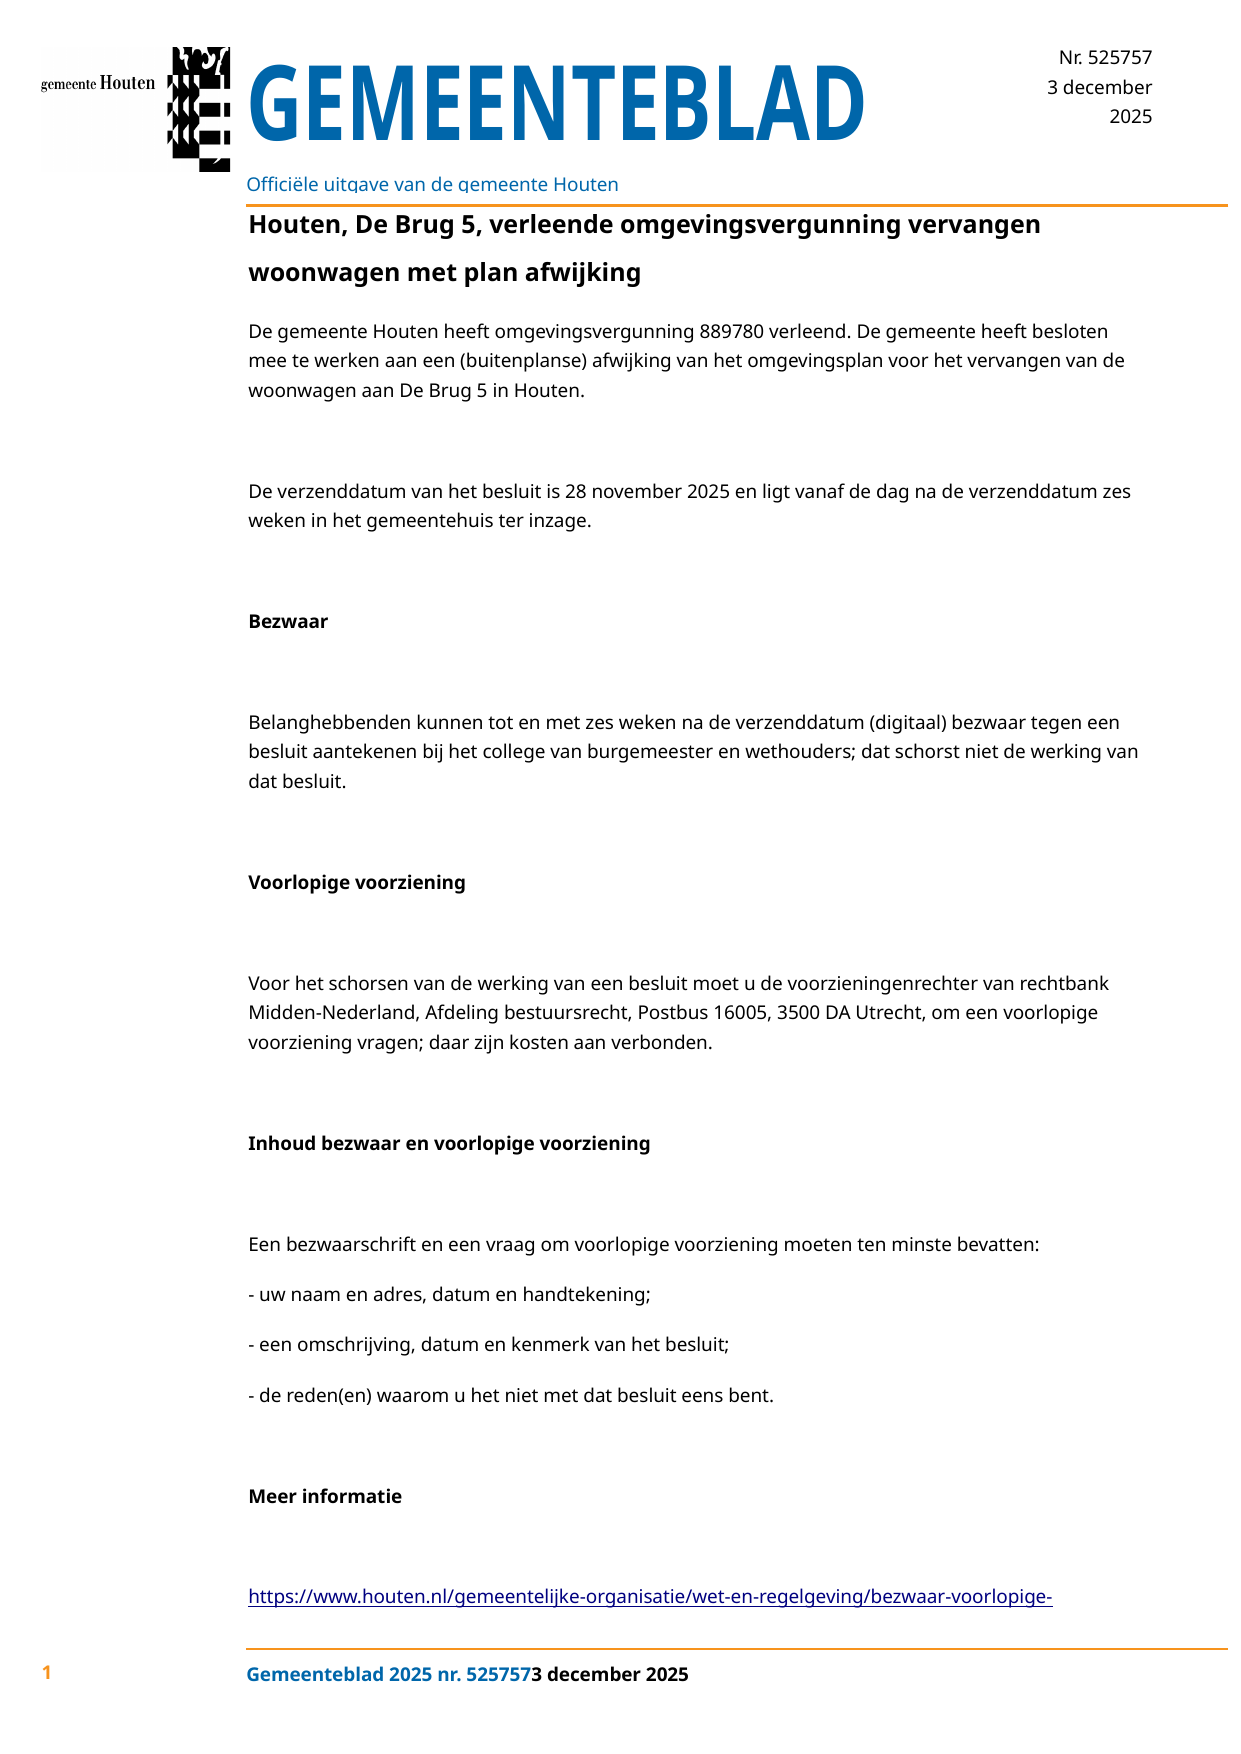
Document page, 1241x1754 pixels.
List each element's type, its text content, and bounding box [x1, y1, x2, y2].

text De gemeente Houten heeft omgevingsvergunning 889780 verleend. De gemeente heeft besloten mee te werken aan een (buitenplanse) afwijking van het omgevingsplan voor het vervangen van de woonwagen aan De Brug 5 in Houten. [248, 318, 1152, 403]
text Meer informatie [248, 1483, 1152, 1509]
text Voorlopige voorziening [248, 869, 1152, 895]
text Voor het schorsen van de werking van een besluit moet u de voorzieningenrechter van rechtbank Midden-Nederland, Afdeling bestuursrecht, Postbus 16005, 3500 DA Utrecht, om een voorlopige voorziening vragen; daar zijn kosten aan verbonden. [248, 970, 1152, 1055]
text Een bezwaarschrift en een vraag om voorlopige voorziening moeten ten minste bevatten: [248, 1231, 1152, 1257]
text https://www.houten.nl/gemeentelijke-organisatie/wet-en-regelgeving/bezwaar-voorlopige- [248, 1584, 1152, 1609]
text Houten, De Brug 5, verleende omgevingsvergunning vervangen woonwagen met plan afwijking [248, 207, 1152, 288]
text - een omschrijving, datum en kenmerk van het besluit; [248, 1332, 1152, 1357]
text - de reden(en) waarom u het niet met dat besluit eens bent. [248, 1382, 1152, 1408]
text Belanghebbenden kunnen tot en met zes weken na de verzenddatum (digitaal) bezwaar tegen een besluit aantekenen bij het college van burgemeester en wethouders; dat schorst niet de werking van dat besluit. [248, 709, 1152, 794]
text Inhoud bezwaar en voorlopige voorziening [248, 1130, 1152, 1156]
text Bezwaar [248, 608, 1152, 634]
text De verzenddatum van het besluit is 28 november 2025 en ligt vanaf de dag na de verzenddatum zes weken in het gemeentehuis ter inzage. [248, 478, 1152, 533]
picture [41, 47, 231, 172]
text - uw naam en adres, datum en handtekening; [248, 1281, 1152, 1307]
